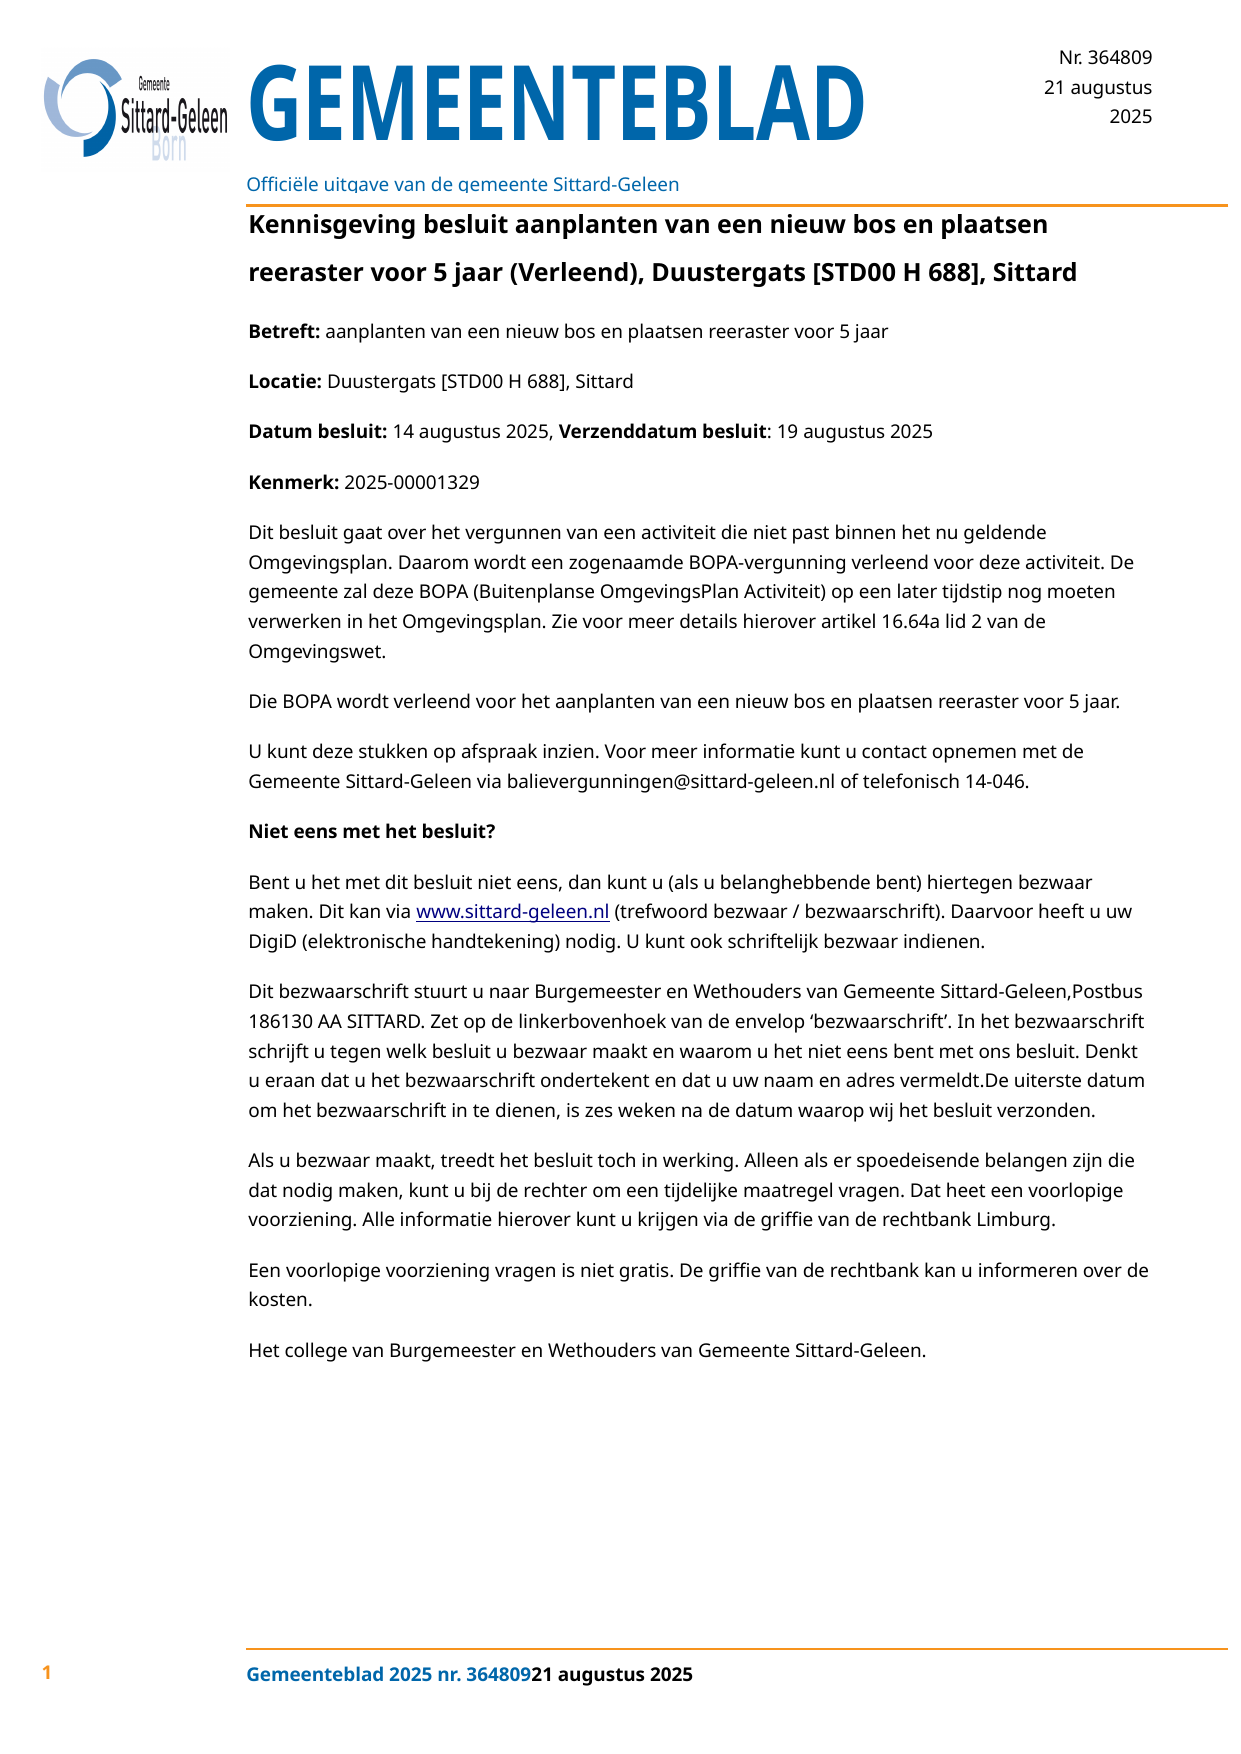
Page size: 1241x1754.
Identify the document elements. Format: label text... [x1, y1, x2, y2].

text Datum besluit: 14 augustus 2025, Verzenddatum besluit: 19 augustus 2025 [248, 419, 1152, 444]
text Locatie: Duustergats [STD00 H 688], Sittard [248, 368, 1152, 394]
text Het college van Burgemeester en Wethouders van Gemeente Sittard-Geleen. [248, 1337, 1152, 1363]
text Dit bezwaarschrift stuurt u naar Burgemeester en Wethouders van Gemeente Sittard-Geleen,Postbus 186130 AA SITTARD. Zet op de linkerbovenhoek van de envelop ‘bezwaarschrift’. In het bezwaarschrift schrijft u tegen welk besluit u bezwaar maakt en waarom u het niet eens bent met ons besluit. Denkt u eraan dat u het bezwaarschrift ondertekent en dat u uw naam en adres vermeldt.De uiterste datum om het bezwaarschrift in te dienen, is zes weken na de datum waarop wij het besluit verzonden. [248, 979, 1152, 1123]
text U kunt deze stukken op afspraak inzien. Voor meer informatie kunt u contact opnemen met de Gemeente Sittard-Geleen via balievergunningen@sittard-geleen.nl of telefonisch 14-046. [248, 739, 1152, 794]
text Een voorlopige voorziening vragen is niet gratis. De griffie van de rechtbank kan u informeren over de kosten. [248, 1257, 1152, 1312]
text Kennisgeving besluit aanplanten van een nieuw bos en plaatsen reeraster voor 5 jaar (Verleend), Duustergats [STD00 H 688], Sittard [248, 207, 1152, 288]
text Betreft: aanplanten van een nieuw bos en plaatsen reeraster voor 5 jaar [248, 318, 1152, 344]
picture [41, 47, 231, 172]
text Bent u het met dit besluit niet eens, dan kunt u (als u belanghebbende bent) hiertegen bezwaar maken. Dit kan via www.sittard-geleen.nl (trefwoord bezwaar / bezwaarschrift). Daarvoor heeft u uw DigiD (elektronische handtekening) nodig. U kunt ook schriftelijk bezwaar indienen. [248, 869, 1152, 954]
text Dit besluit gaat over het vergunnen van een activiteit die niet past binnen het nu geldende Omgevingsplan. Daarom wordt een zogenaamde BOPA-vergunning verleend voor deze activiteit. De gemeente zal deze BOPA (Buitenplanse OmgevingsPlan Activiteit) op een later tijdstip nog moeten verwerken in het Omgevingsplan. Zie voor meer details hierover artikel 16.64a lid 2 van de Omgevingswet. [248, 519, 1152, 664]
text Niet eens met het besluit? [248, 819, 1152, 844]
text Als u bezwaar maakt, treedt het besluit toch in werking. Alleen als er spoedeisende belangen zijn die dat nodig maken, kunt u bij de rechter om een tijdelijke maatregel vragen. Dat heet een voorlopige voorziening. Alle informatie hierover kunt u krijgen via de griffie van de rechtbank Limburg. [248, 1147, 1152, 1232]
text Kenmerk: 2025-00001329 [248, 469, 1152, 495]
text Die BOPA wordt verleend voor het aanplanten van een nieuw bos en plaatsen reeraster voor 5 jaar. [248, 688, 1152, 714]
